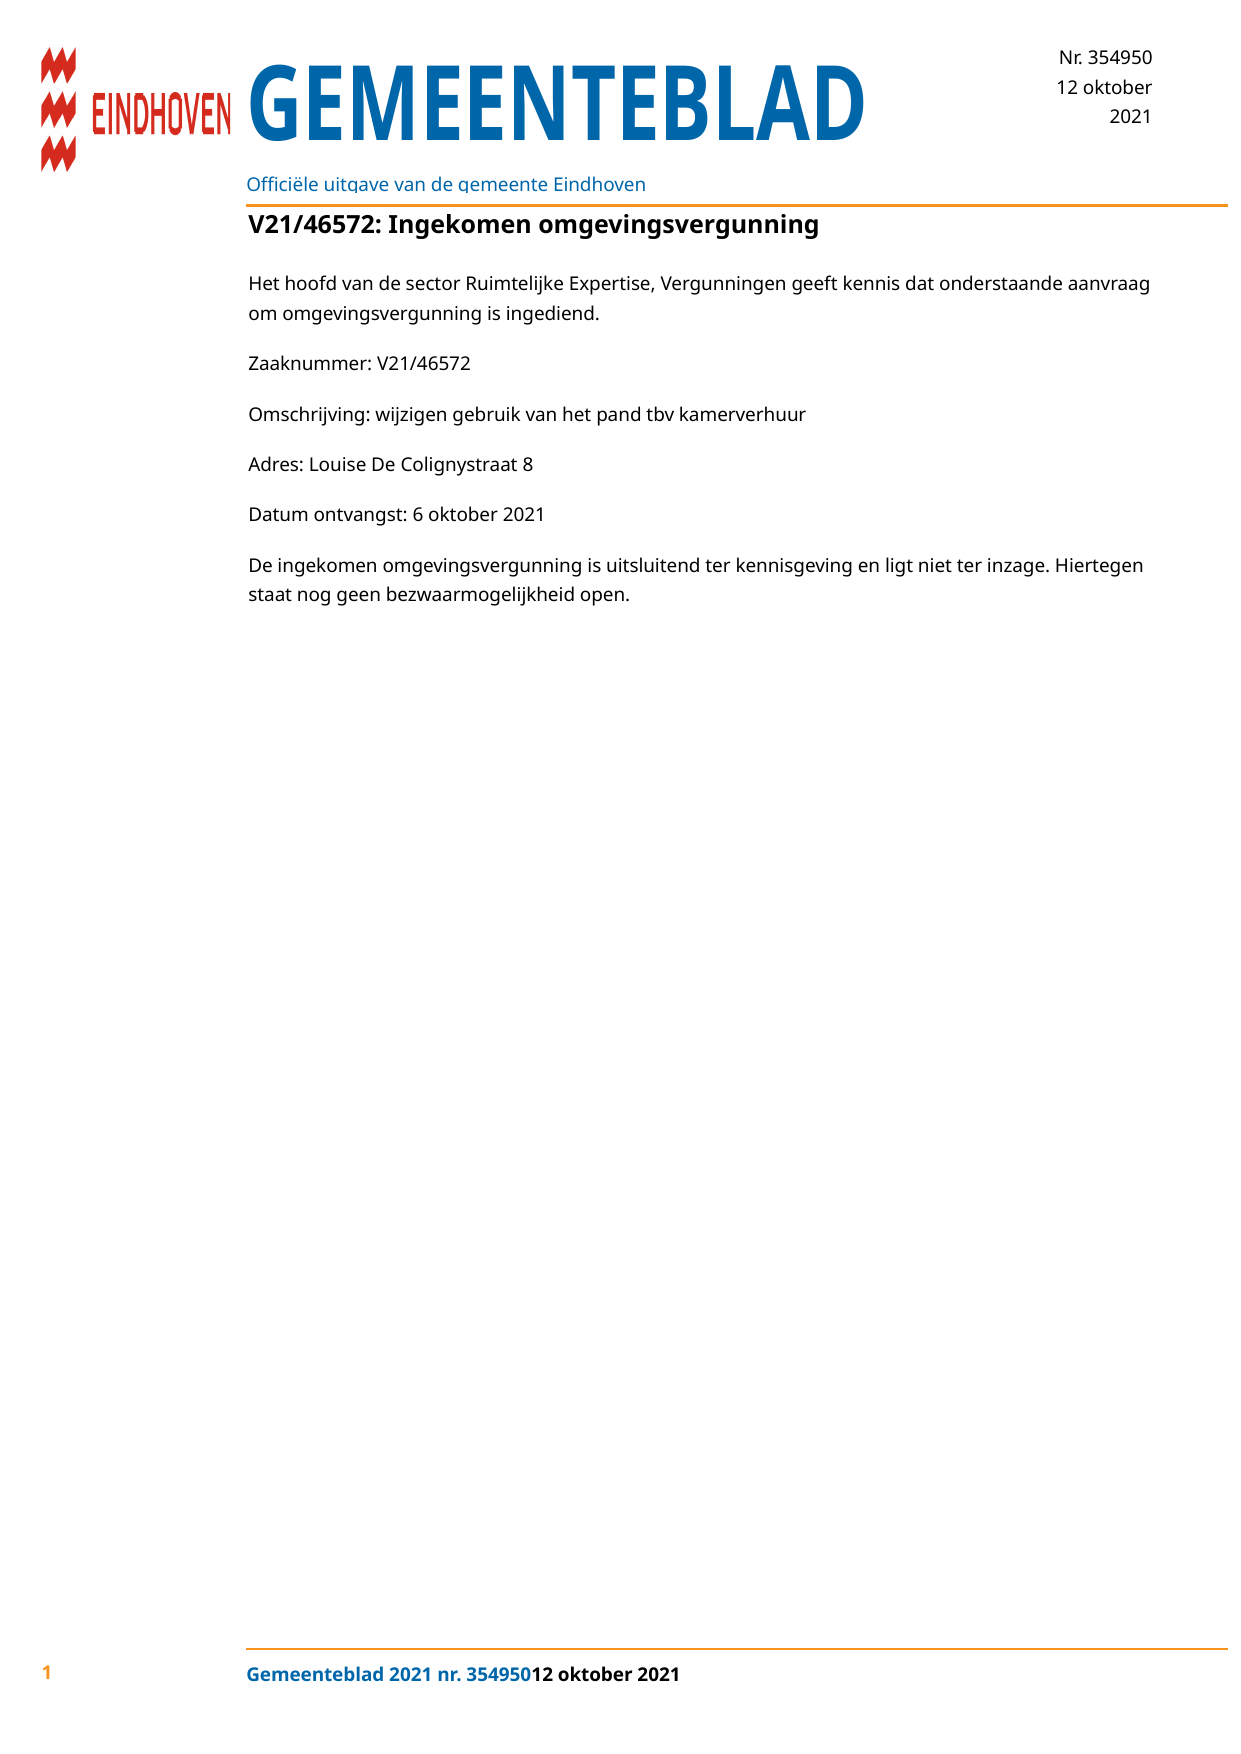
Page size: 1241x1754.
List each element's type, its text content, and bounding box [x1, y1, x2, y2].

text Het hoofd van de sector Ruimtelijke Expertise, Vergunningen geeft kennis dat onderstaande aanvraag om omgevingsvergunning is ingediend. [248, 270, 1152, 326]
picture [41, 47, 231, 172]
text Datum ontvangst: 6 oktober 2021 [248, 502, 1152, 527]
text De ingekomen omgevingsvergunning is uitsluitend ter kennisgeving en ligt niet ter inzage. Hiertegen staat nog geen bezwaarmogelijkheid open. [248, 552, 1152, 607]
text Adres: Louise De Colignystraat 8 [248, 451, 1152, 477]
text V21/46572: Ingekomen omgevingsvergunning [248, 207, 1152, 241]
text Zaaknummer: V21/46572 [248, 350, 1152, 376]
text Omschrijving: wijzigen gebruik van het pand tbv kamerverhuur [248, 401, 1152, 426]
